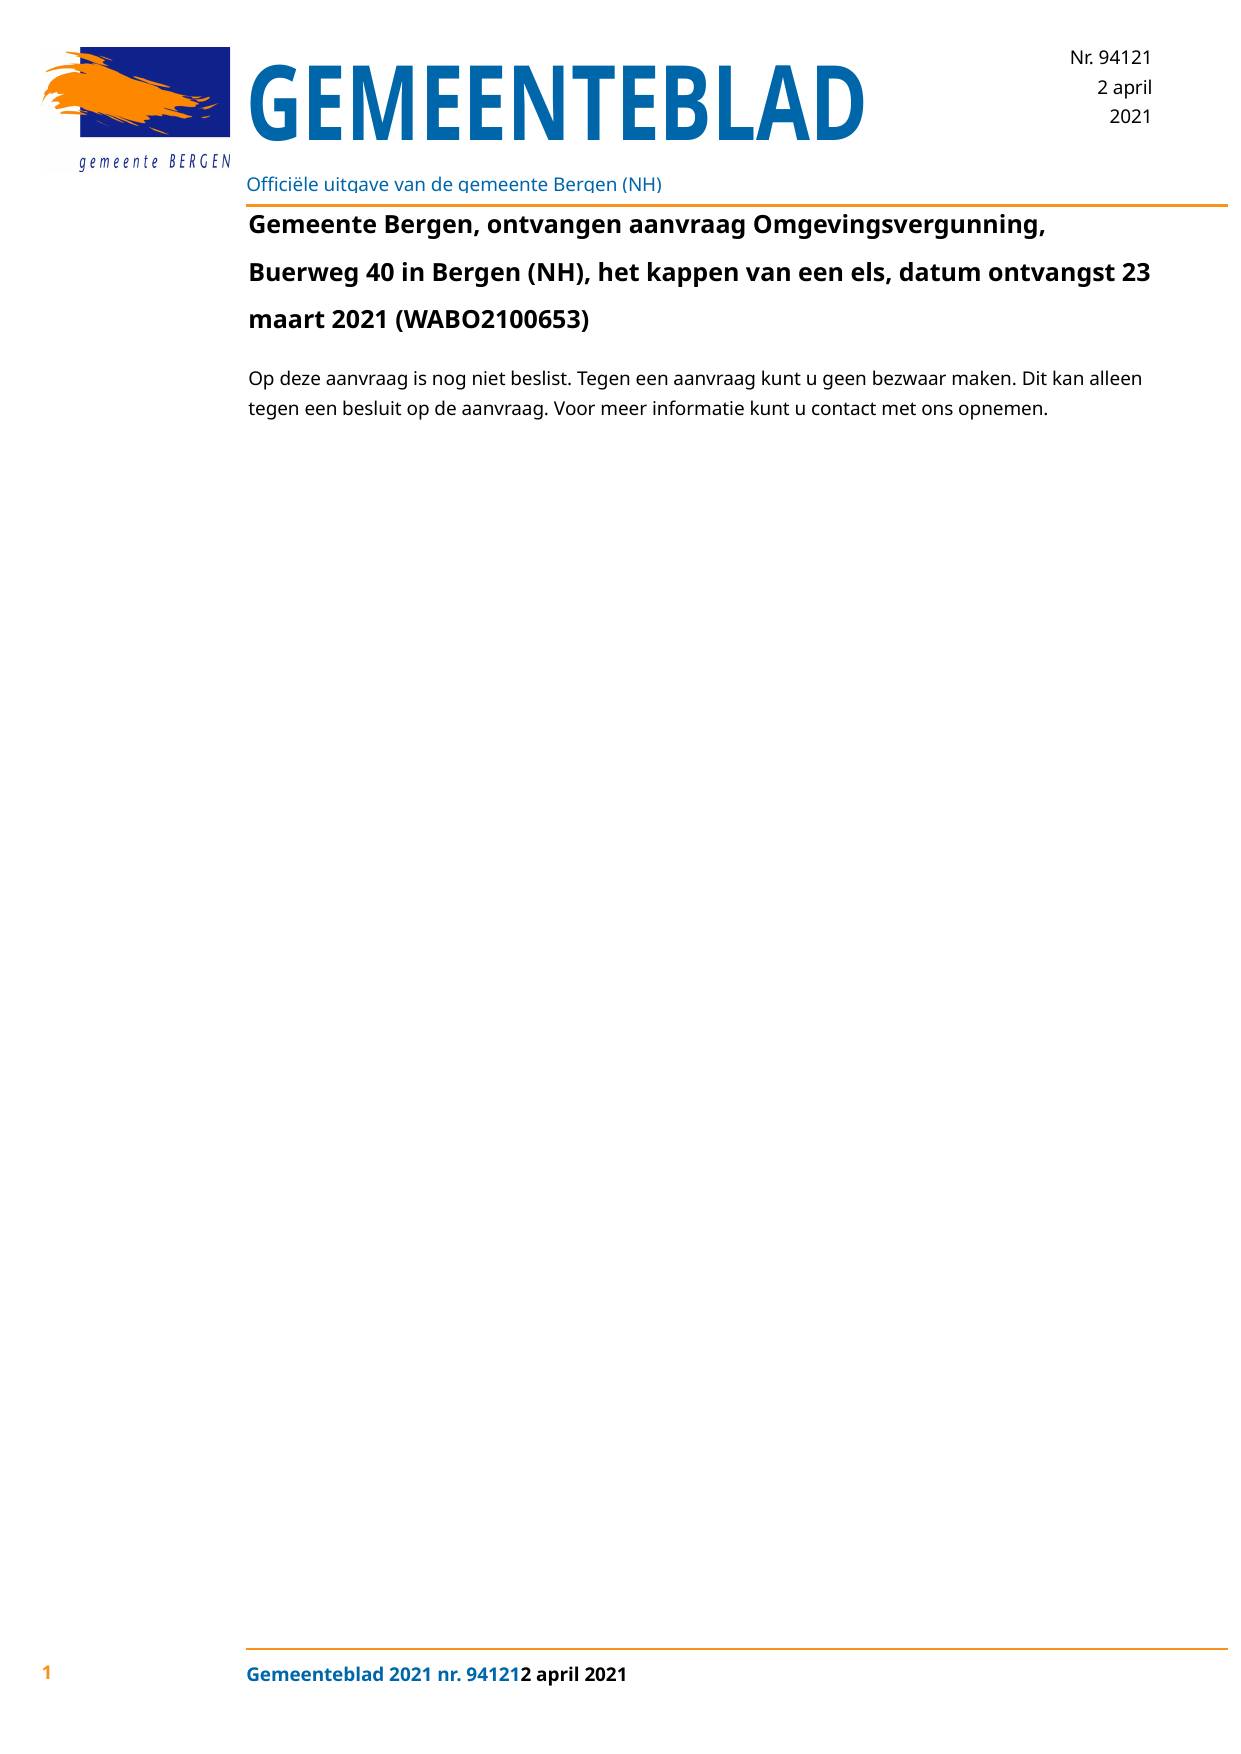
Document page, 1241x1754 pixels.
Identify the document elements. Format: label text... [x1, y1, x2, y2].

text Op deze aanvraag is nog niet beslist. Tegen een aanvraag kunt u geen bezwaar maken. Dit kan alleen tegen een besluit op de aanvraag. Voor meer informatie kunt u contact met ons opnemen. [248, 366, 1152, 421]
text Gemeente Bergen, ontvangen aanvraag Omgevingsvergunning, Buerweg 40 in Bergen (NH), het kappen van een els, datum ontvangst 23 maart 2021 (WABO2100653) [248, 207, 1152, 336]
picture [41, 47, 231, 172]
